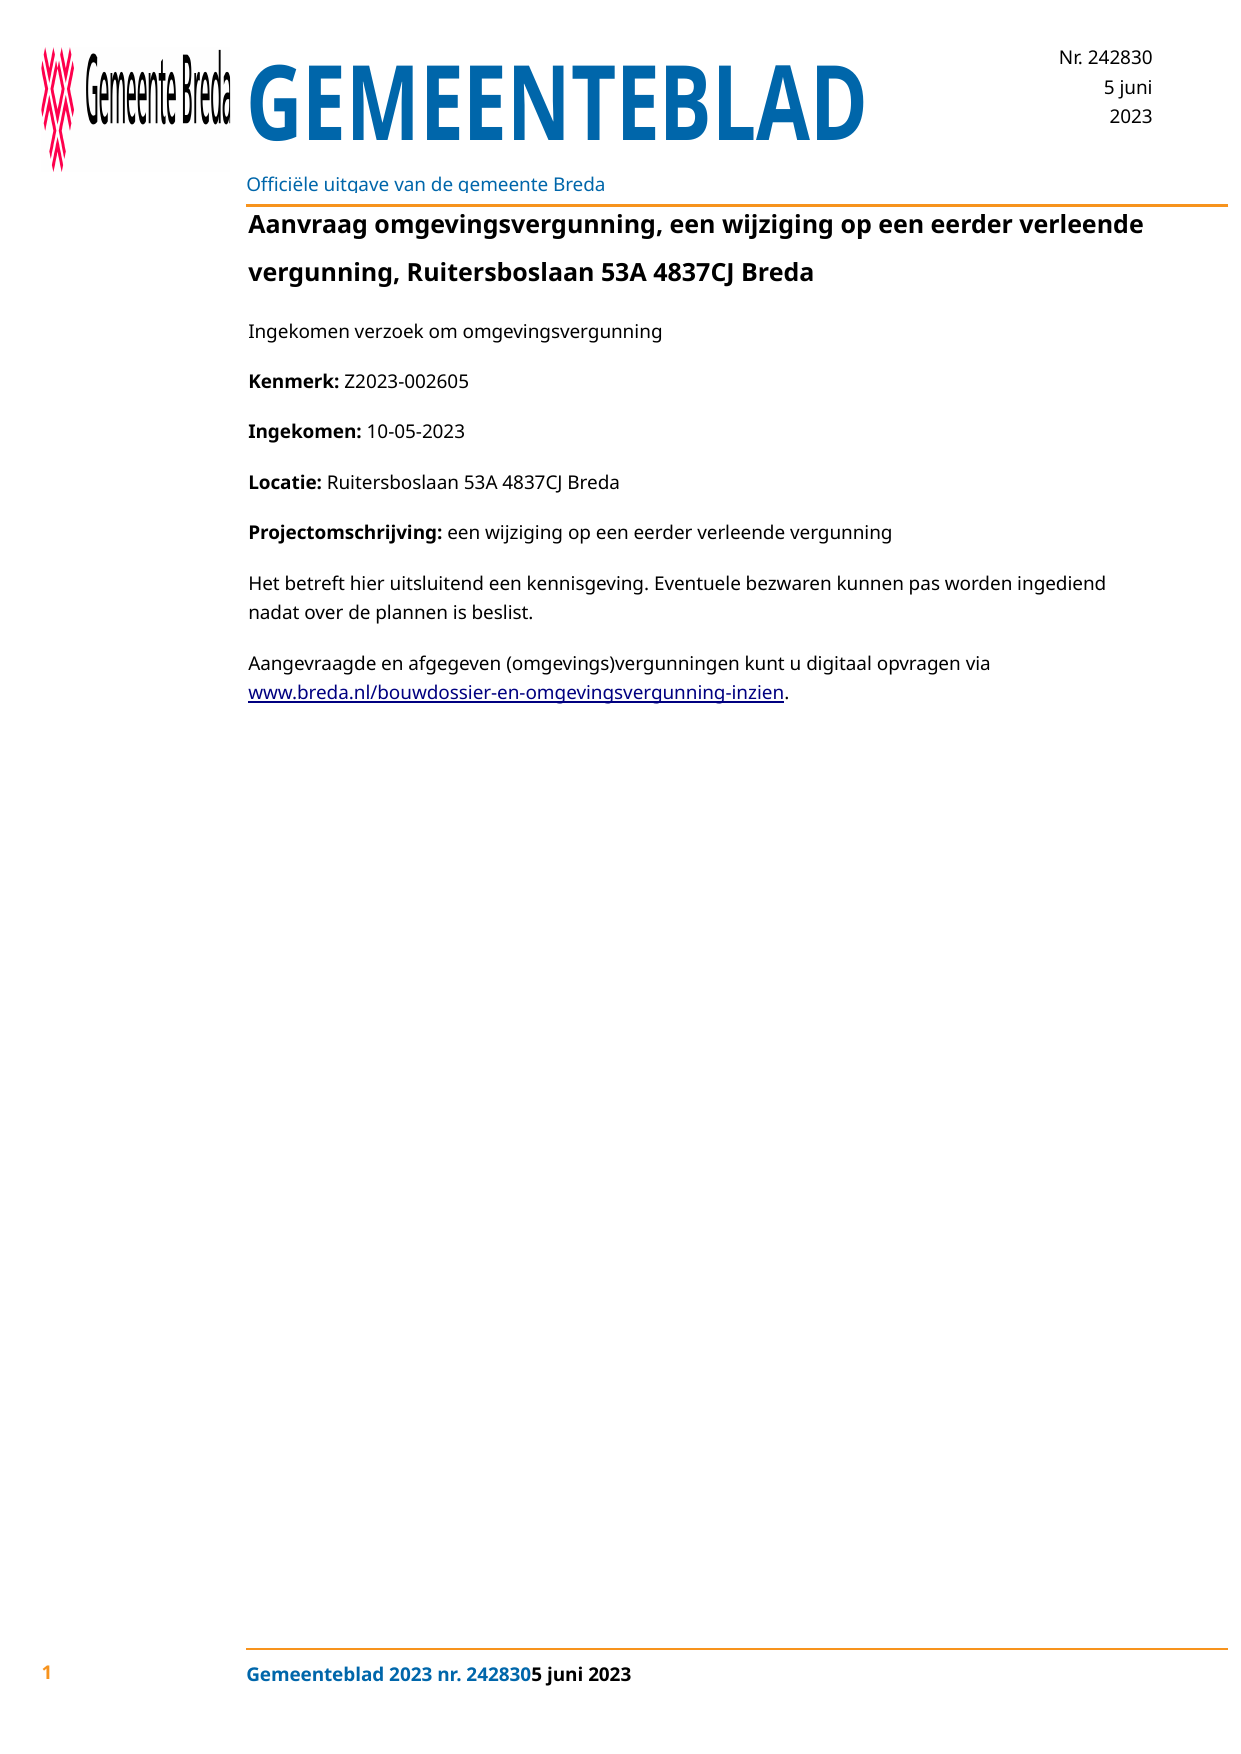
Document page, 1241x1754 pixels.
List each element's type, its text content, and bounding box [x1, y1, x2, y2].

text Kenmerk: Z2023-002605 [248, 368, 1152, 394]
text Aanvraag omgevingsvergunning, een wijziging op een eerder verleende vergunning, Ruitersboslaan 53A 4837CJ Breda [248, 207, 1152, 288]
text Het betreft hier uitsluitend een kennisgeving. Eventuele bezwaren kunnen pas worden ingediend nadat over de plannen is beslist. [248, 570, 1152, 625]
text Ingekomen: 10-05-2023 [248, 419, 1152, 444]
text Locatie: Ruitersboslaan 53A 4837CJ Breda [248, 469, 1152, 495]
text Ingekomen verzoek om omgevingsvergunning [248, 318, 1152, 344]
text Aangevraagde en afgegeven (omgevings)vergunningen kunt u digitaal opvragen via www.breda.nl/bouwdossier-en-omgevingsvergunning-inzien. [248, 650, 1152, 705]
text Projectomschrijving: een wijziging op een eerder verleende vergunning [248, 519, 1152, 545]
picture [41, 47, 231, 172]
